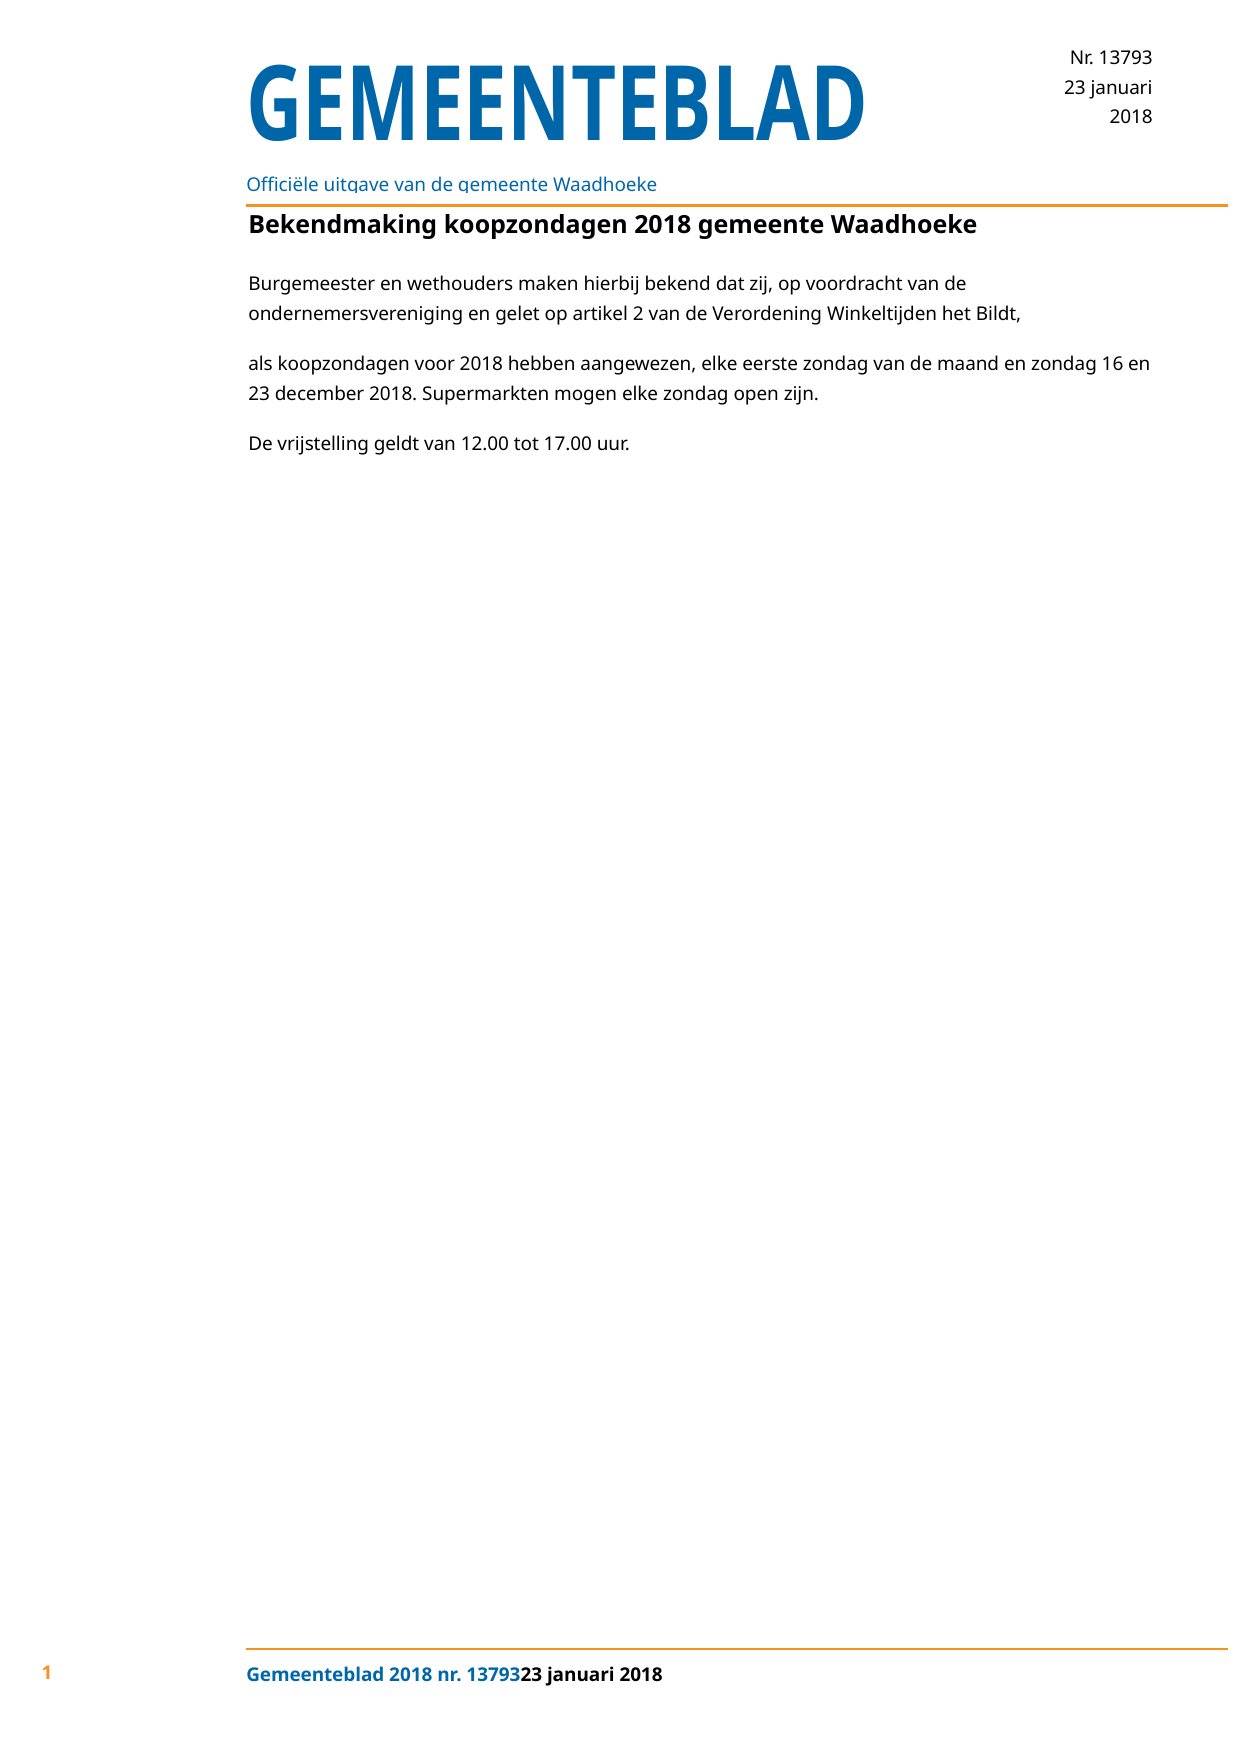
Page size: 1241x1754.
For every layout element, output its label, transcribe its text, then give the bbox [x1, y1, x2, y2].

text De vrijstelling geldt van 12.00 tot 17.00 uur. [248, 430, 1152, 456]
text als koopzondagen voor 2018 hebben aangewezen, elke eerste zondag van de maand en zondag 16 en 23 december 2018. Supermarkten mogen elke zondag open zijn. [248, 350, 1152, 406]
text Bekendmaking koopzondagen 2018 gemeente Waadhoeke [248, 207, 1152, 241]
text Burgemeester en wethouders maken hierbij bekend dat zij, op voordracht van de ondernemersvereniging en gelet op artikel 2 van de Verordening Winkeltijden het Bildt, [248, 270, 1152, 326]
picture [41, 47, 231, 172]
